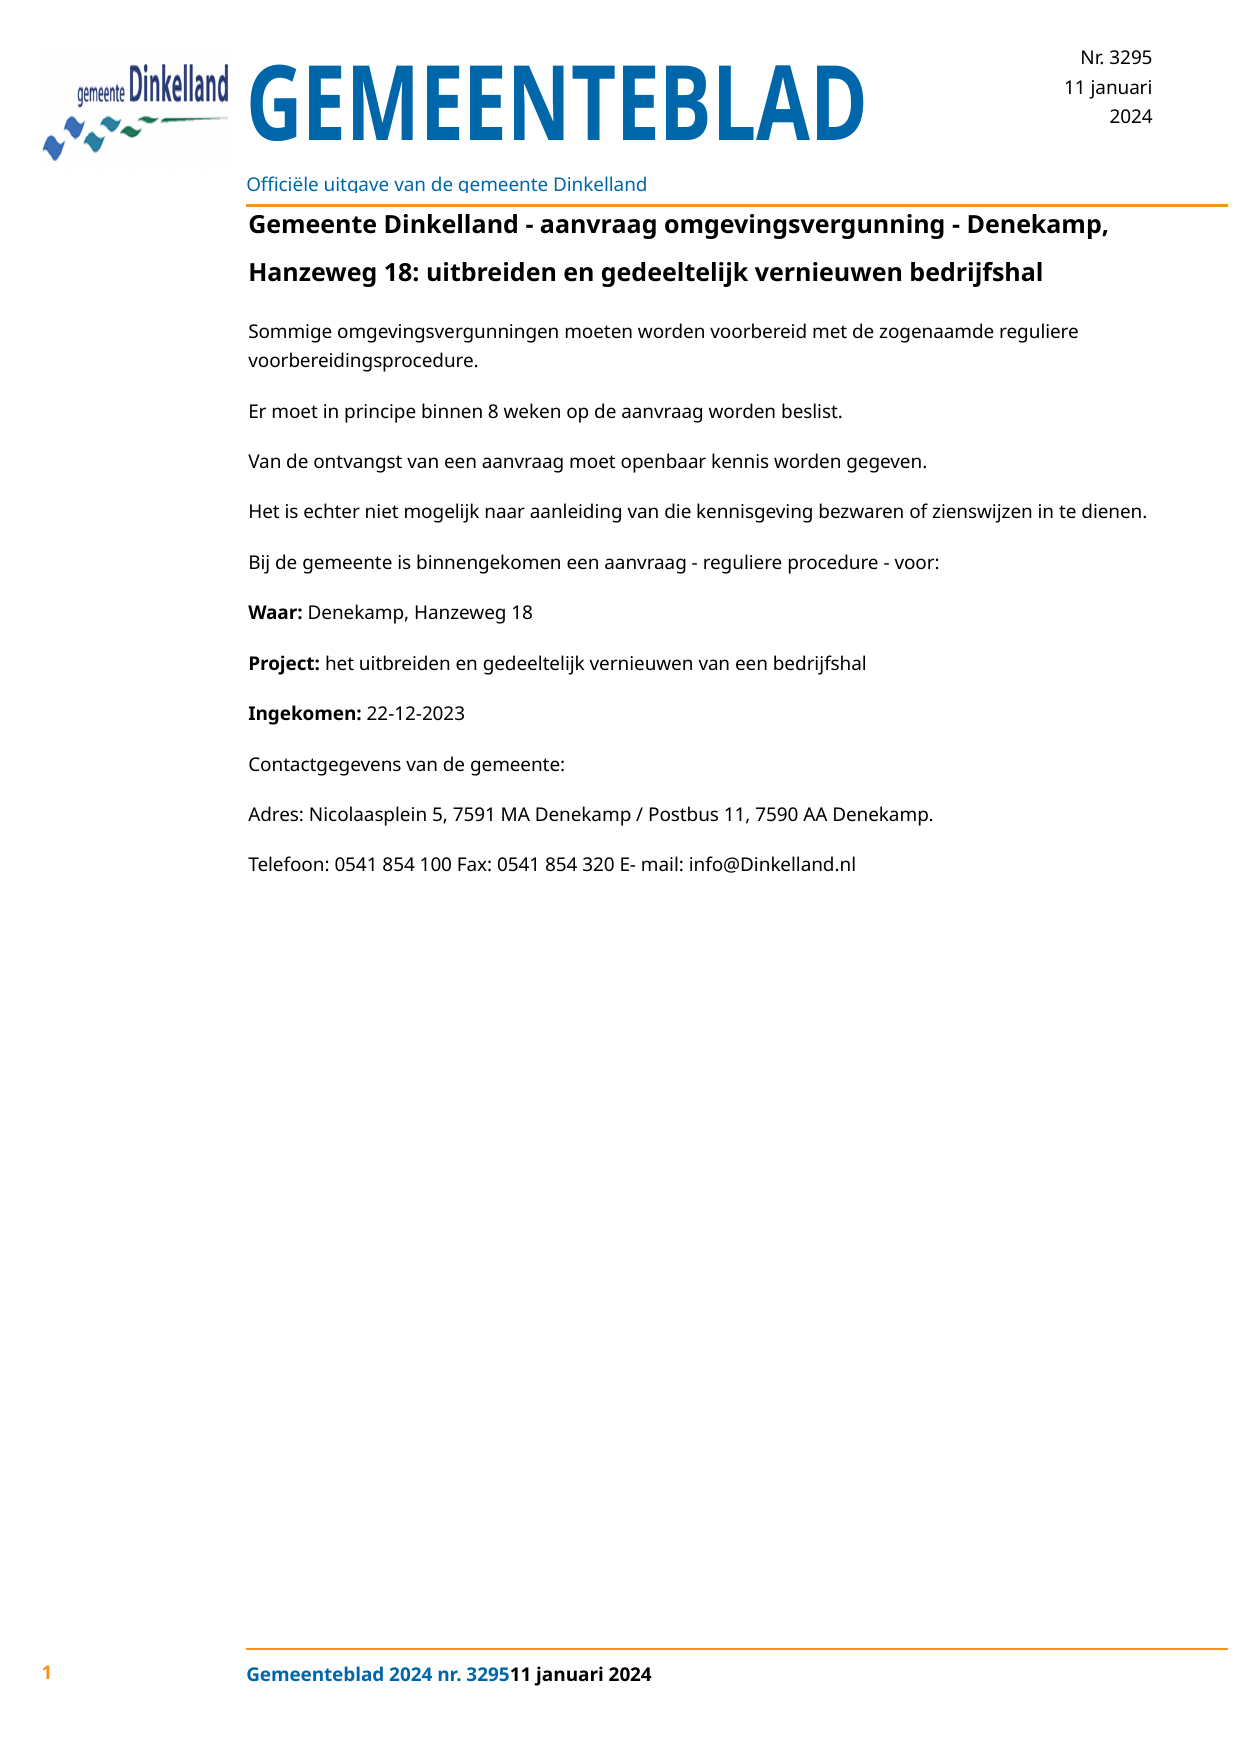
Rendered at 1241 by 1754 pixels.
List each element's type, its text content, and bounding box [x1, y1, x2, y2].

text Sommige omgevingsvergunningen moeten worden voorbereid met de zogenaamde reguliere voorbereidingsprocedure. [248, 318, 1152, 373]
text Gemeente Dinkelland - aanvraag omgevingsvergunning - Denekamp, Hanzeweg 18: uitbreiden en gedeeltelijk vernieuwen bedrijfshal [248, 207, 1152, 288]
text Bij de gemeente is binnengekomen een aanvraag - reguliere procedure - voor: [248, 549, 1152, 575]
text Telefoon: 0541 854 100 Fax: 0541 854 320 E- mail: info@Dinkelland.nl [248, 852, 1152, 877]
text Ingekomen: 22-12-2023 [248, 700, 1152, 726]
text Contactgegevens van de gemeente: [248, 751, 1152, 777]
picture [41, 47, 231, 172]
text Waar: Denekamp, Hanzeweg 18 [248, 599, 1152, 625]
text Adres: Nicolaasplein 5, 7591 MA Denekamp / Postbus 11, 7590 AA Denekamp. [248, 801, 1152, 827]
text Van de ontvangst van een aanvraag moet openbaar kennis worden gegeven. [248, 448, 1152, 474]
text Er moet in principe binnen 8 weken op de aanvraag worden beslist. [248, 398, 1152, 424]
text Project: het uitbreiden en gedeeltelijk vernieuwen van een bedrijfshal [248, 650, 1152, 676]
text Het is echter niet mogelijk naar aanleiding van die kennisgeving bezwaren of zienswijzen in te dienen. [248, 499, 1152, 524]
